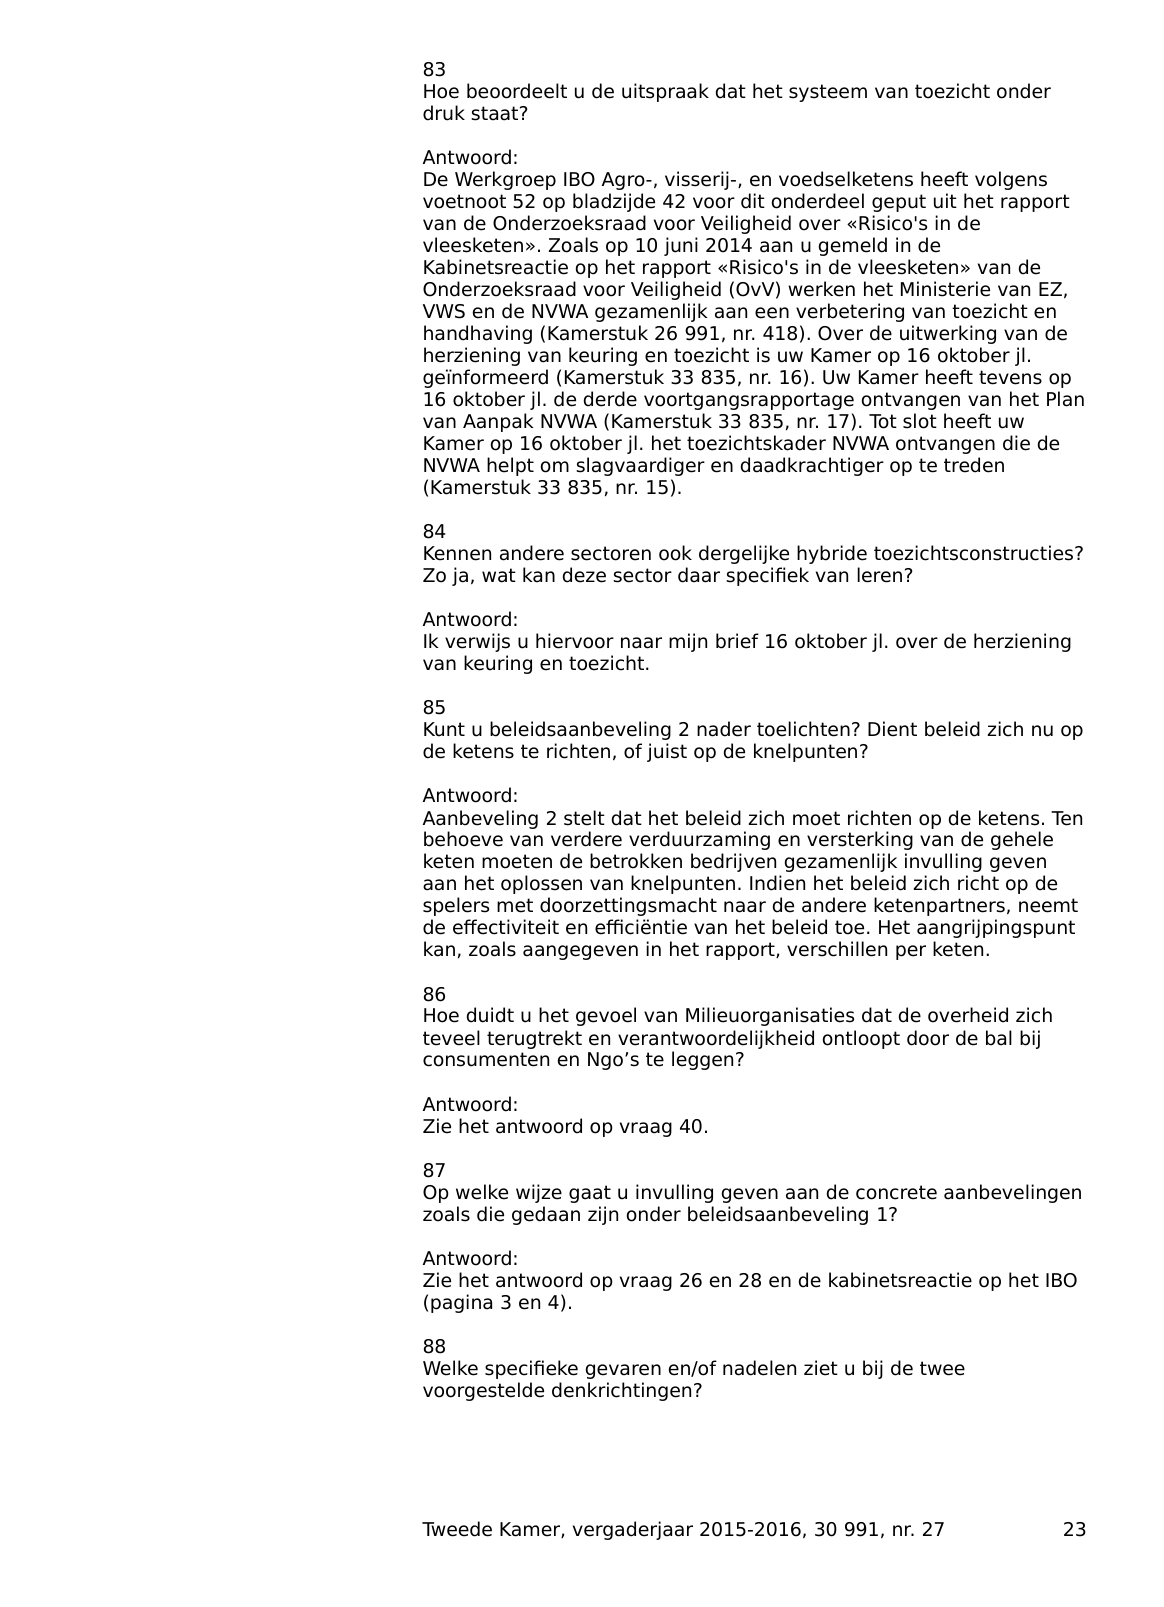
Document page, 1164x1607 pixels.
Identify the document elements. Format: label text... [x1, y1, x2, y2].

text Antwoord: [422, 609, 1087, 631]
text De Werkgroep IBO Agro-, visserij-, en voedselketens heeft volgens voetnoot 52 op bladzijde 42 voor dit onderdeel geput uit het rapport van de Onderzoeksraad voor Veiligheid over «Risico's in de vleesketen». Zoals op 10 juni 2014 aan u gemeld in de Kabinetsreactie op het rapport «Risico's in de vleesketen» van de Onderzoeksraad voor Veiligheid (OvV) werken het Ministerie van EZ, VWS en de NVWA gezamenlijk aan een verbetering van toezicht en handhaving (Kamerstuk 26 991, nr. 418). Over de uitwerking van de herziening van keuring en toezicht is uw Kamer op 16 oktober jl. geïnformeerd (Kamerstuk 33 835, nr. 16). Uw Kamer heeft tevens op 16 oktober jl. de derde voortgangsrapportage ontvangen van het Plan van Aanpak NVWA (Kamerstuk 33 835, nr. 17). Tot slot heeft uw Kamer op 16 oktober jl. het toezichtskader NVWA ontvangen die de NVWA helpt om slagvaardiger en daadkrachtiger op te treden (Kamerstuk 33 835, nr. 15). [422, 169, 1087, 499]
text Kennen andere sectoren ook dergelijke hybride toezichtsconstructies? Zo ja, wat kan deze sector daar specifiek van leren? [422, 543, 1087, 587]
text Antwoord: [422, 785, 1087, 807]
text 84 [422, 521, 1087, 543]
text Zie het antwoord op vraag 26 en 28 en de kabinetsreactie op het IBO (pagina 3 en 4). [422, 1270, 1087, 1314]
text 88 [422, 1336, 1087, 1358]
text 87 [422, 1160, 1087, 1182]
text Antwoord: [422, 1093, 1087, 1116]
text Ik verwijs u hiervoor naar mijn brief 16 oktober jl. over de herziening van keuring en toezicht. [422, 631, 1087, 675]
text Antwoord: [422, 147, 1087, 169]
text Hoe duidt u het gevoel van Milieuorganisaties dat de overheid zich teveel terugtrekt en verantwoordelijkheid ontloopt door de bal bij consumenten en Ngo’s te leggen? [422, 1005, 1087, 1071]
text Antwoord: [422, 1248, 1087, 1270]
text Kunt u beleidsaanbeveling 2 nader toelichten? Dient beleid zich nu op de ketens te richten, of juist op de knelpunten? [422, 719, 1087, 763]
text 86 [422, 983, 1087, 1005]
text Aanbeveling 2 stelt dat het beleid zich moet richten op de ketens. Ten behoeve van verdere verduurzaming en versterking van de gehele keten moeten de betrokken bedrijven gezamenlijk invulling geven aan het oplossen van knelpunten. Indien het beleid zich richt op de spelers met doorzettingsmacht naar de andere ketenpartners, neemt de effectiviteit en efficiëntie van het beleid toe. Het aangrijpingspunt kan, zoals aangegeven in het rapport, verschillen per keten. [422, 807, 1087, 961]
text Welke specifieke gevaren en/of nadelen ziet u bij de twee voorgestelde denkrichtingen? [422, 1358, 1087, 1402]
text 83 [422, 59, 1087, 81]
text Hoe beoordeelt u de uitspraak dat het systeem van toezicht onder druk staat? [422, 81, 1087, 125]
text Op welke wijze gaat u invulling geven aan de concrete aanbevelingen zoals die gedaan zijn onder beleidsaanbeveling 1? [422, 1182, 1087, 1226]
text 85 [422, 697, 1087, 719]
text Zie het antwoord op vraag 40. [422, 1116, 1087, 1137]
